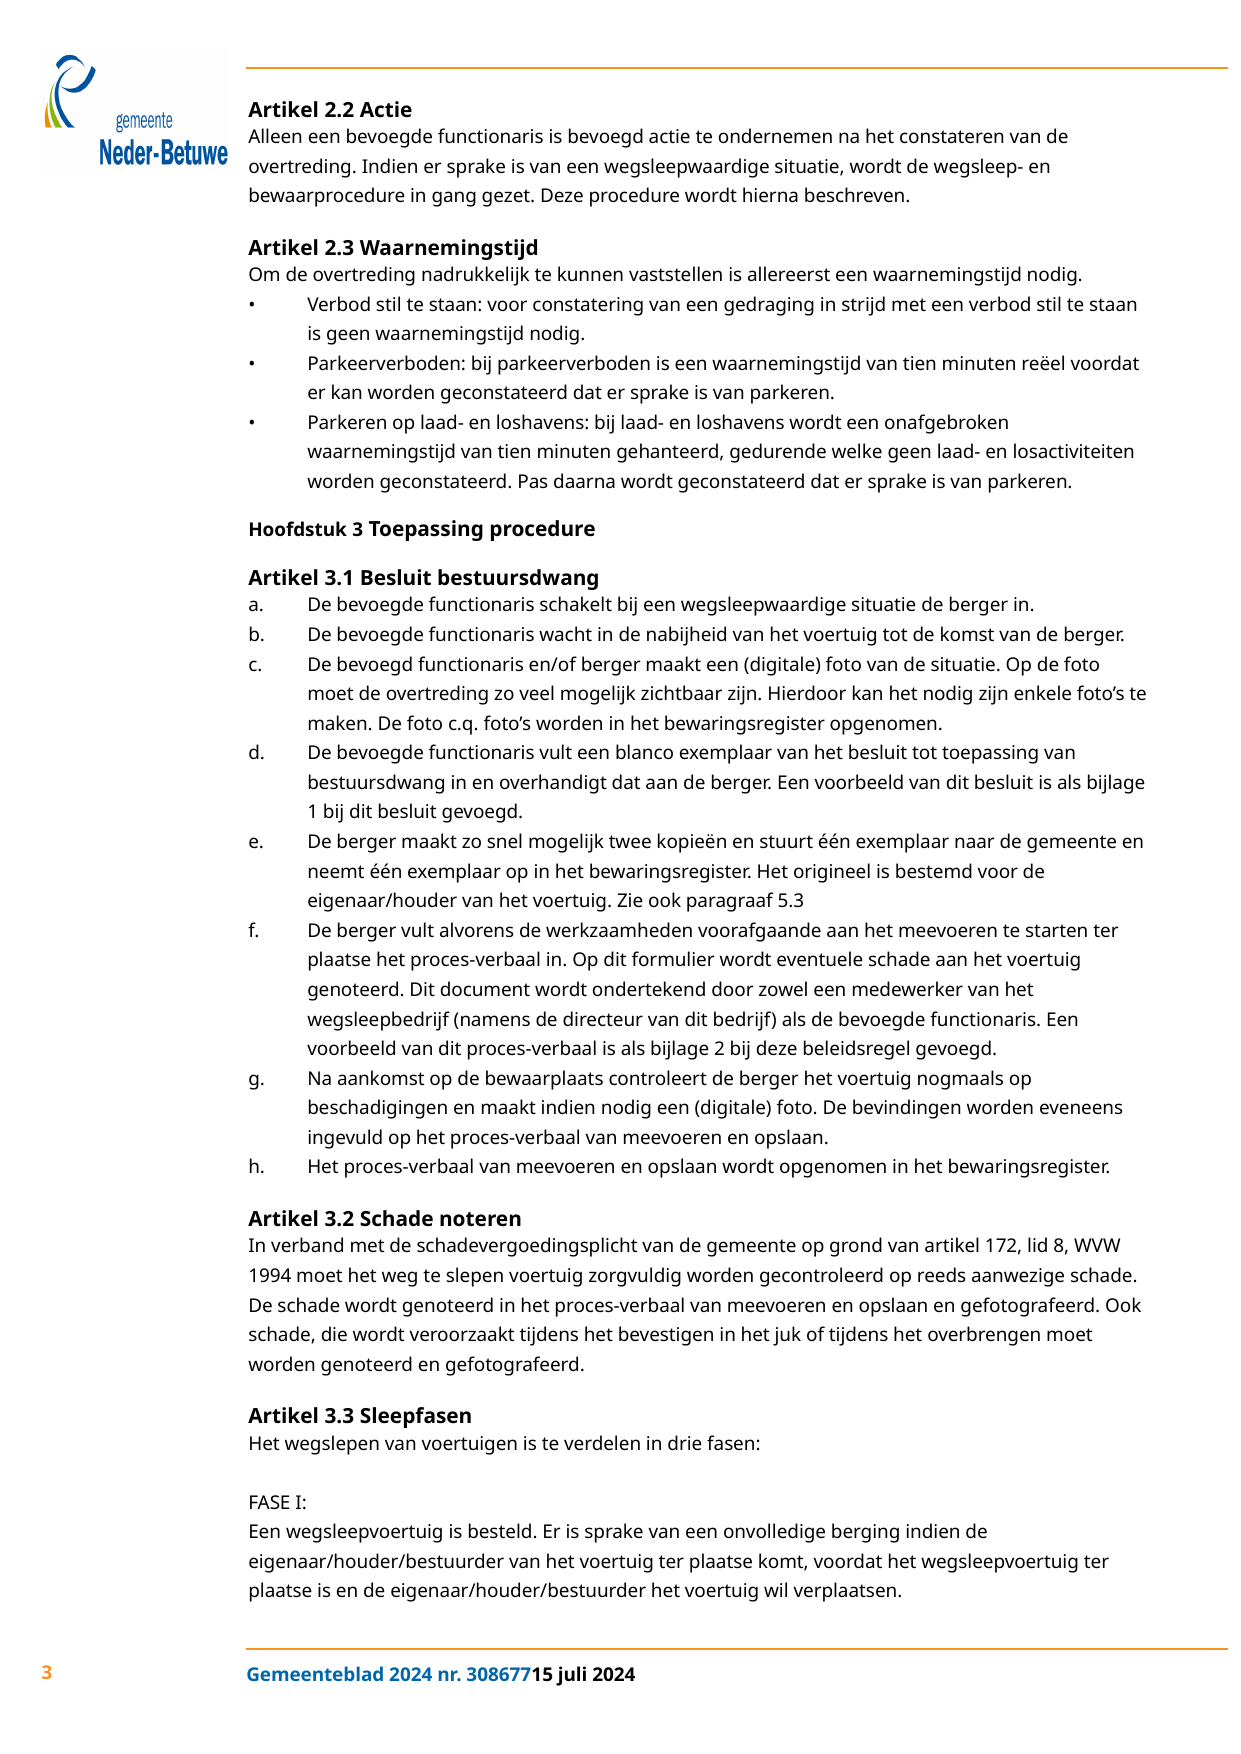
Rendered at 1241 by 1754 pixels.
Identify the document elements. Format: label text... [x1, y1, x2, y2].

list De bevoegde functionaris schakelt bij een wegsleepwaardige situatie de berger in. [248, 592, 1152, 617]
text Een wegsleepvoertuig is besteld. Er is sprake van een onvolledige berging indien de eigenaar/houder/bestuurder van het voertuig ter plaatse komt, voordat het wegsleepvoertuig ter plaatse is en de eigenaar/houder/bestuurder het voertuig wil verplaatsen. [248, 1518, 1152, 1603]
list De bevoegde functionaris vult een blanco exemplaar van het besluit tot toepassing van bestuursdwang in en overhandigt dat aan de berger. Een voorbeeld van dit besluit is als bijlage 1 bij dit besluit gevoegd. [248, 739, 1152, 824]
list Verbod stil te staan: voor constatering van een gedraging in strijd met een verbod stil te staan is geen waarnemingstijd nodig. [248, 291, 1152, 346]
list Het proces-verbaal van meevoeren en opslaan wordt opgenomen in het bewaringsregister. [248, 1154, 1152, 1179]
text In verband met de schadevergoedingsplicht van de gemeente op grond van artikel 172, lid 8, WVW 1994 moet het weg te slepen voertuig zorgvuldig worden gecontroleerd op reeds aanwezige schade. De schade wordt genoteerd in het proces-verbaal van meevoeren en opslaan en gefotografeerd. Ook schade, die wordt veroorzaakt tijdens het bevestigen in het juk of tijdens het overbrengen moet worden genoteerd en gefotografeerd. [248, 1233, 1152, 1377]
picture [41, 47, 231, 172]
list De bevoegd functionaris en/of berger maakt een (digitale) foto van de situatie. Op de foto moet de overtreding zo veel mogelijk zichtbaar zijn. Hierdoor kan het nodig zijn enkele foto’s te maken. De foto c.q. foto’s worden in het bewaringsregister opgenomen. [248, 651, 1152, 736]
text Hoofdstuk 3 Toepassing procedure [248, 514, 1152, 542]
list De berger vult alvorens de werkzaamheden voorafgaande aan het meevoeren te starten ter plaatse het proces-verbaal in. Op dit formulier wordt eventuele schade aan het voertuig genoteerd. Dit document wordt ondertekend door zowel een medewerker van het wegsleepbedrijf (namens de directeur van dit bedrijf) als de bevoegde functionaris. Een voorbeeld van dit proces-verbaal is als bijlage 2 bij deze beleidsregel gevoegd. [248, 917, 1152, 1061]
text Om de overtreding nadrukkelijk te kunnen vaststellen is allereerst een waarnemingstijd nodig. [248, 261, 1152, 287]
text Het wegslepen van voertuigen is te verdelen in drie fasen: [248, 1430, 1152, 1456]
text Artikel 3.3 Sleepfasen [248, 1401, 1152, 1430]
list Parkeerverboden: bij parkeerverboden is een waarnemingstijd van tien minuten reëel voordat er kan worden geconstateerd dat er sprake is van parkeren. [248, 350, 1152, 405]
text Artikel 3.1 Besluit bestuursdwang [248, 563, 1152, 592]
text FASE I: [248, 1489, 1152, 1515]
list De bevoegde functionaris wacht in de nabijheid van het voertuig tot de komst van de berger. [248, 621, 1152, 647]
text Artikel 3.2 Schade noteren [248, 1204, 1152, 1233]
text Artikel 2.2 Actie [248, 95, 1152, 123]
text Alleen een bevoegde functionaris is bevoegd actie te ondernemen na het constateren van de overtreding. Indien er sprake is van een wegsleepwaardige situatie, wordt de wegsleep- en bewaarprocedure in gang gezet. Deze procedure wordt hierna beschreven. [248, 123, 1152, 208]
list De berger maakt zo snel mogelijk twee kopieën en stuurt één exemplaar naar de gemeente en neemt één exemplaar op in het bewaringsregister. Het origineel is bestemd voor de eigenaar/houder van het voertuig. Zie ook paragraaf 5.3 [248, 828, 1152, 913]
list Parkeren op laad- en loshavens: bij laad- en loshavens wordt een onafgebroken waarnemingstijd van tien minuten gehanteerd, gedurende welke geen laad- en losactiviteiten worden geconstateerd. Pas daarna wordt geconstateerd dat er sprake is van parkeren. [248, 409, 1152, 494]
list Na aankomst op de bewaarplaats controleert de berger het voertuig nogmaals op beschadigingen en maakt indien nodig een (digitale) foto. De bevindingen worden eveneens ingevuld op het proces-verbaal van meevoeren en opslaan. [248, 1065, 1152, 1150]
text Artikel 2.3 Waarnemingstijd [248, 233, 1152, 261]
